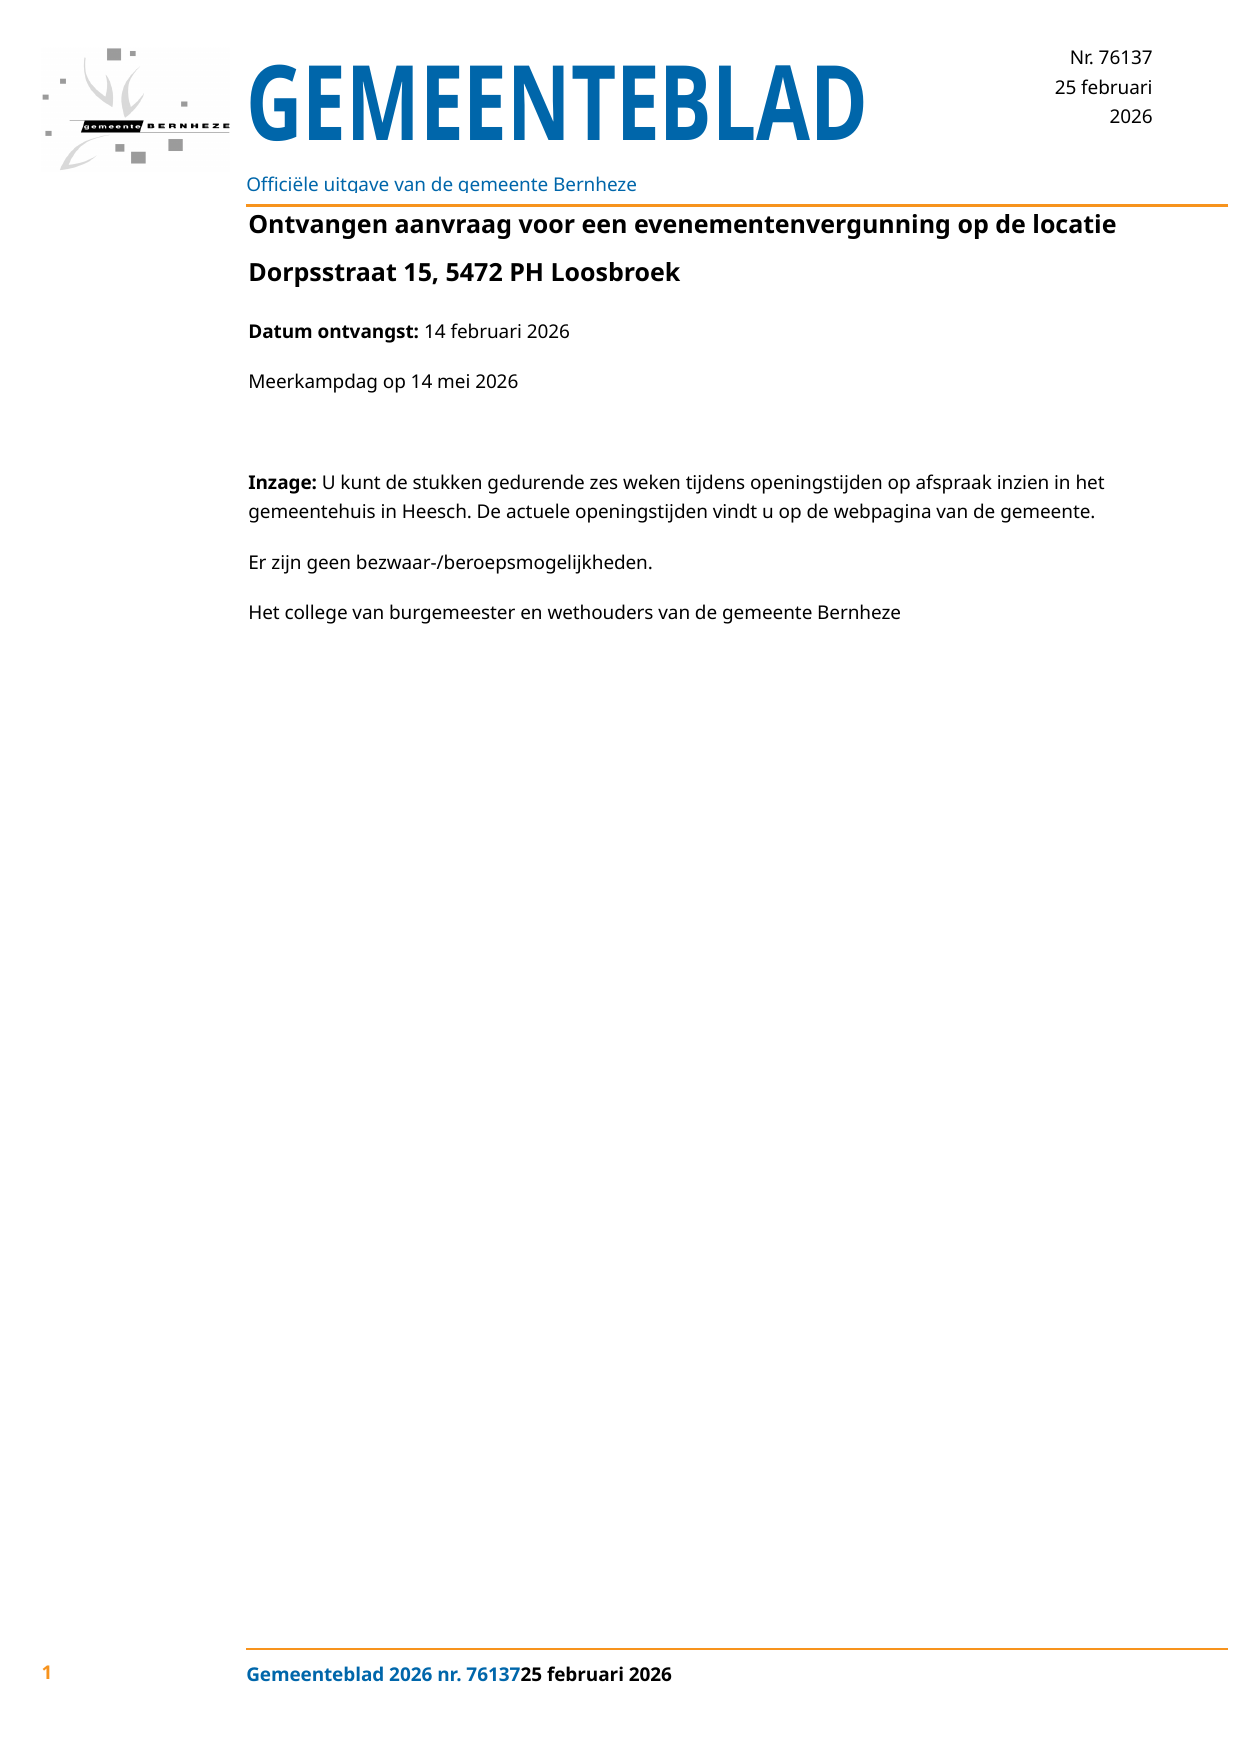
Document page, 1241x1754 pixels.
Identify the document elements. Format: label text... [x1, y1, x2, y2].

text Datum ontvangst: 14 februari 2026 [248, 318, 1152, 344]
text Ontvangen aanvraag voor een evenementenvergunning op de locatie Dorpsstraat 15, 5472 PH Loosbroek [248, 207, 1152, 288]
text Er zijn geen bezwaar-/beroepsmogelijkheden. [248, 549, 1152, 575]
text Meerkampdag op 14 mei 2026 [248, 368, 1152, 394]
text Inzage: U kunt de stukken gedurende zes weken tijdens openingstijden op afspraak inzien in het gemeentehuis in Heesch. De actuele openingstijden vindt u op de webpagina van de gemeente. [248, 469, 1152, 524]
picture [41, 47, 231, 172]
text Het college van burgemeester en wethouders van de gemeente Bernheze [248, 599, 1152, 625]
